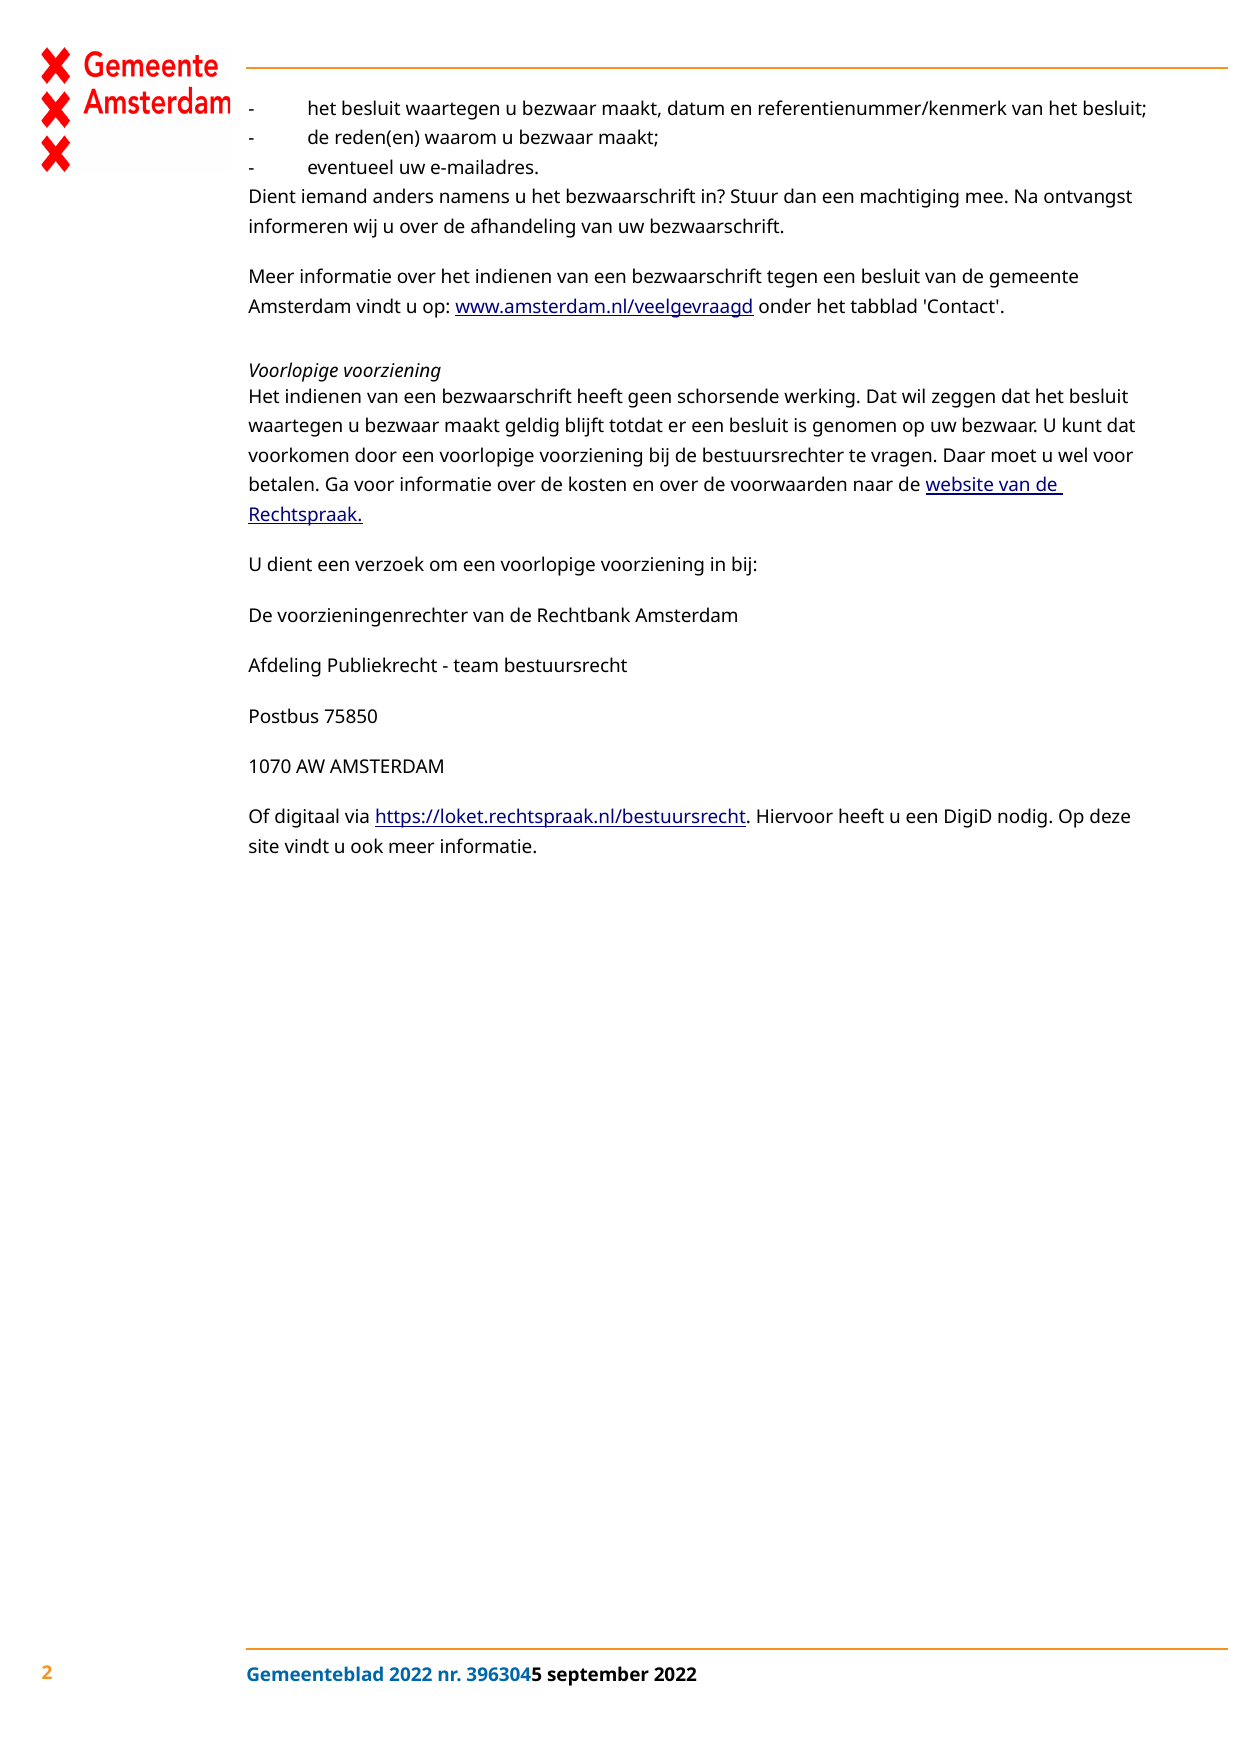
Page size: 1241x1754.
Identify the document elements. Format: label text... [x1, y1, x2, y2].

text U dient een verzoek om een voorlopige voorziening in bij: [248, 552, 1152, 577]
text Voorlopige voorziening [248, 357, 1152, 383]
list de reden(en) waarom u bezwaar maakt; [248, 124, 1152, 150]
text Of digitaal via https://loket.rechtspraak.nl/bestuursrecht. Hiervoor heeft u een DigiD nodig. Op deze site vindt u ook meer informatie. [248, 804, 1152, 859]
text Het indienen van een bezwaarschrift heeft geen schorsende werking. Dat wil zeggen dat het besluit waartegen u bezwaar maakt geldig blijft totdat er een besluit is genomen op uw bezwaar. U kunt dat voorkomen door een voorlopige voorziening bij de bestuursrechter te vragen. Daar moet u wel voor betalen. Ga voor informatie over de kosten en over de voorwaarden naar de website van de Rechtspraak. [248, 383, 1152, 527]
text Dient iemand anders namens u het bezwaarschrift in? Stuur dan een machtiging mee. Na ontvangst informeren wij u over de afhandeling van uw bezwaarschrift. [248, 183, 1152, 239]
text 1070 AW AMSTERDAM [248, 753, 1152, 779]
list eventueel uw e-mailadres. [248, 154, 1152, 180]
text Postbus 75850 [248, 703, 1152, 728]
text De voorzieningenrechter van de Rechtbank Amsterdam [248, 602, 1152, 628]
text Afdeling Publiekrecht - team bestuursrecht [248, 652, 1152, 678]
text Meer informatie over het indienen van een bezwaarschrift tegen een besluit van de gemeente Amsterdam vindt u op: www.amsterdam.nl/veelgevraagd onder het tabblad 'Contact'. [248, 263, 1152, 319]
list het besluit waartegen u bezwaar maakt, datum en referentienummer/kenmerk van het besluit; [248, 95, 1152, 121]
picture [41, 47, 231, 172]
